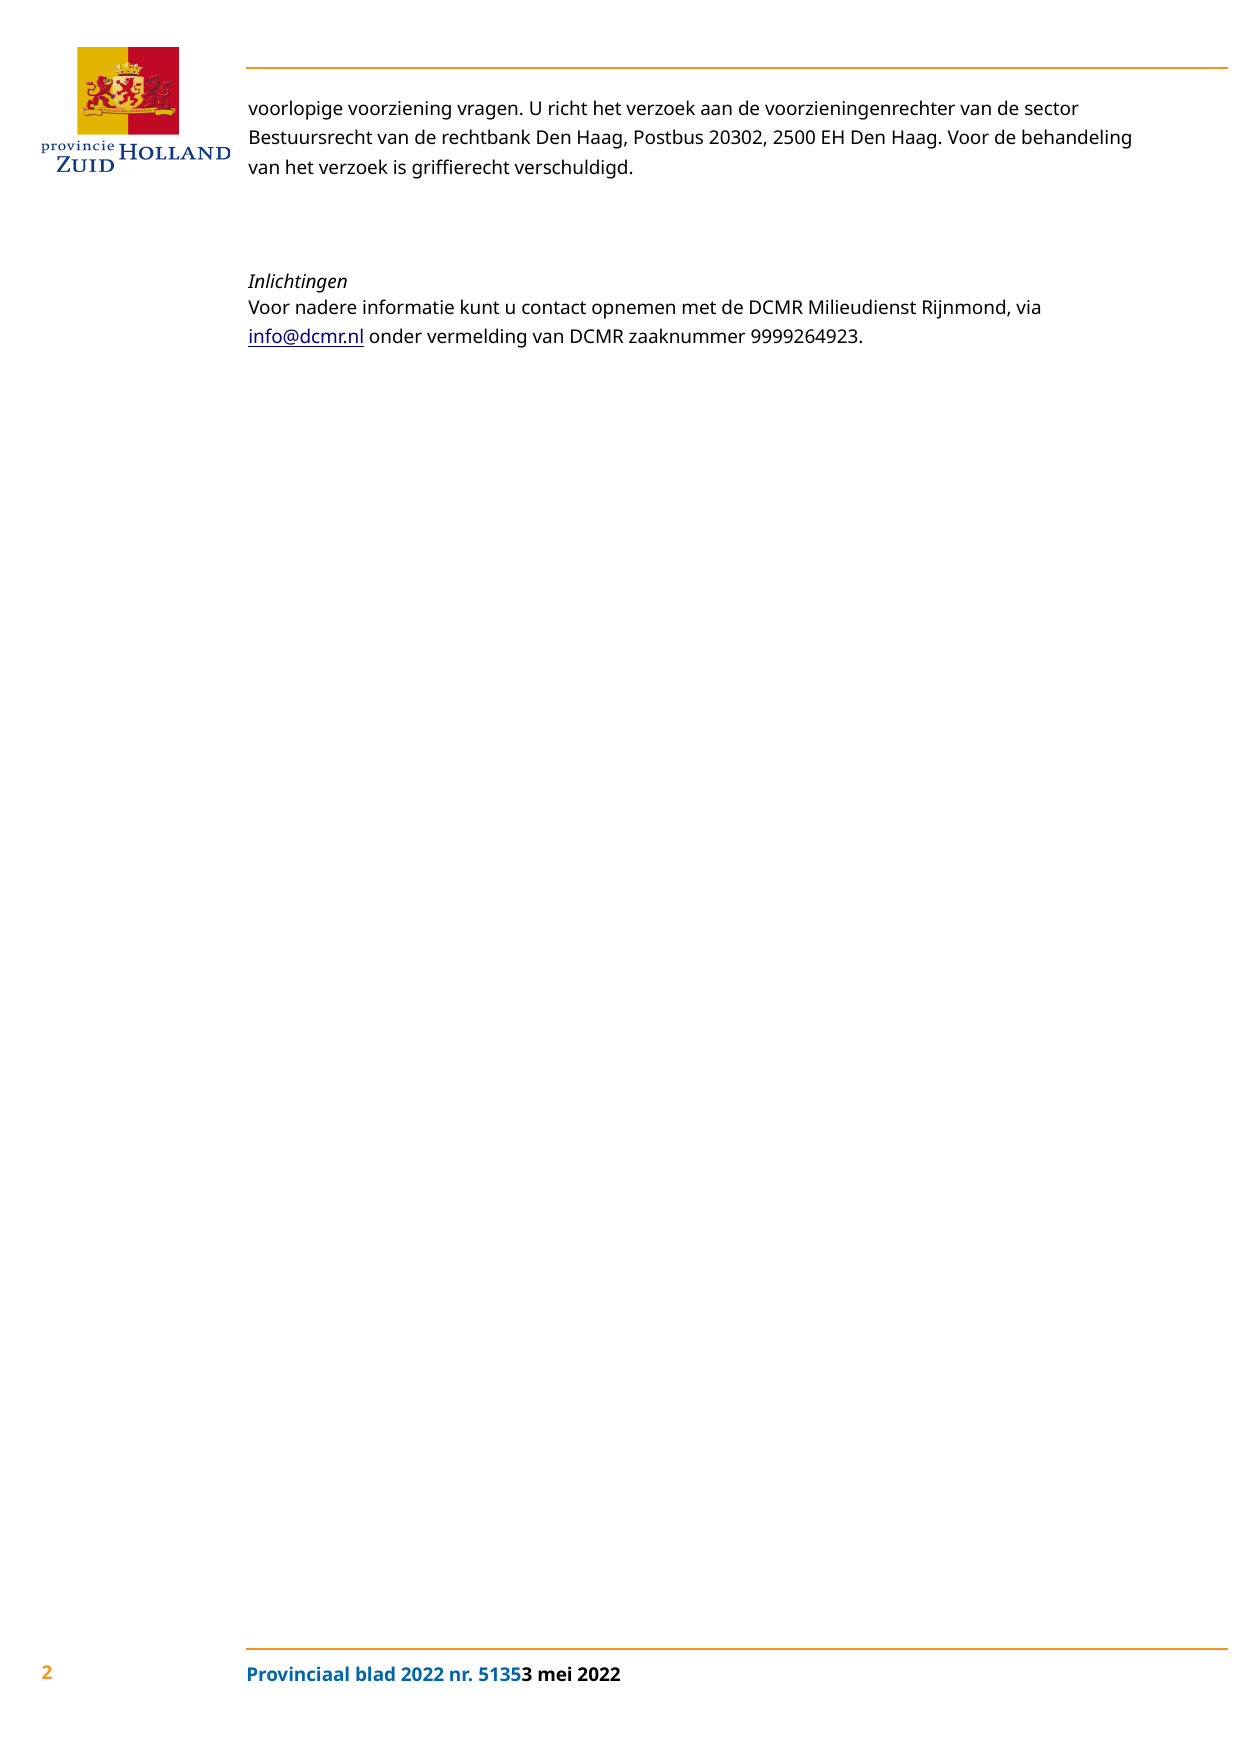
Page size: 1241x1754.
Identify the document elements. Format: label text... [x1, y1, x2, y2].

text Voor nadere informatie kunt u contact opnemen met de DCMR Milieudienst Rijnmond, via info@dcmr.nl onder vermelding van DCMR zaaknummer 9999264923. [248, 294, 1152, 349]
picture [41, 47, 231, 172]
text voorlopige voorziening vragen. U richt het verzoek aan de voorzieningenrechter van de sector Bestuursrecht van de rechtbank Den Haag, Postbus 20302, 2500 EH Den Haag. Voor de behandeling van het verzoek is griffierecht verschuldigd. [248, 95, 1152, 180]
text Inlichtingen [248, 268, 1152, 294]
